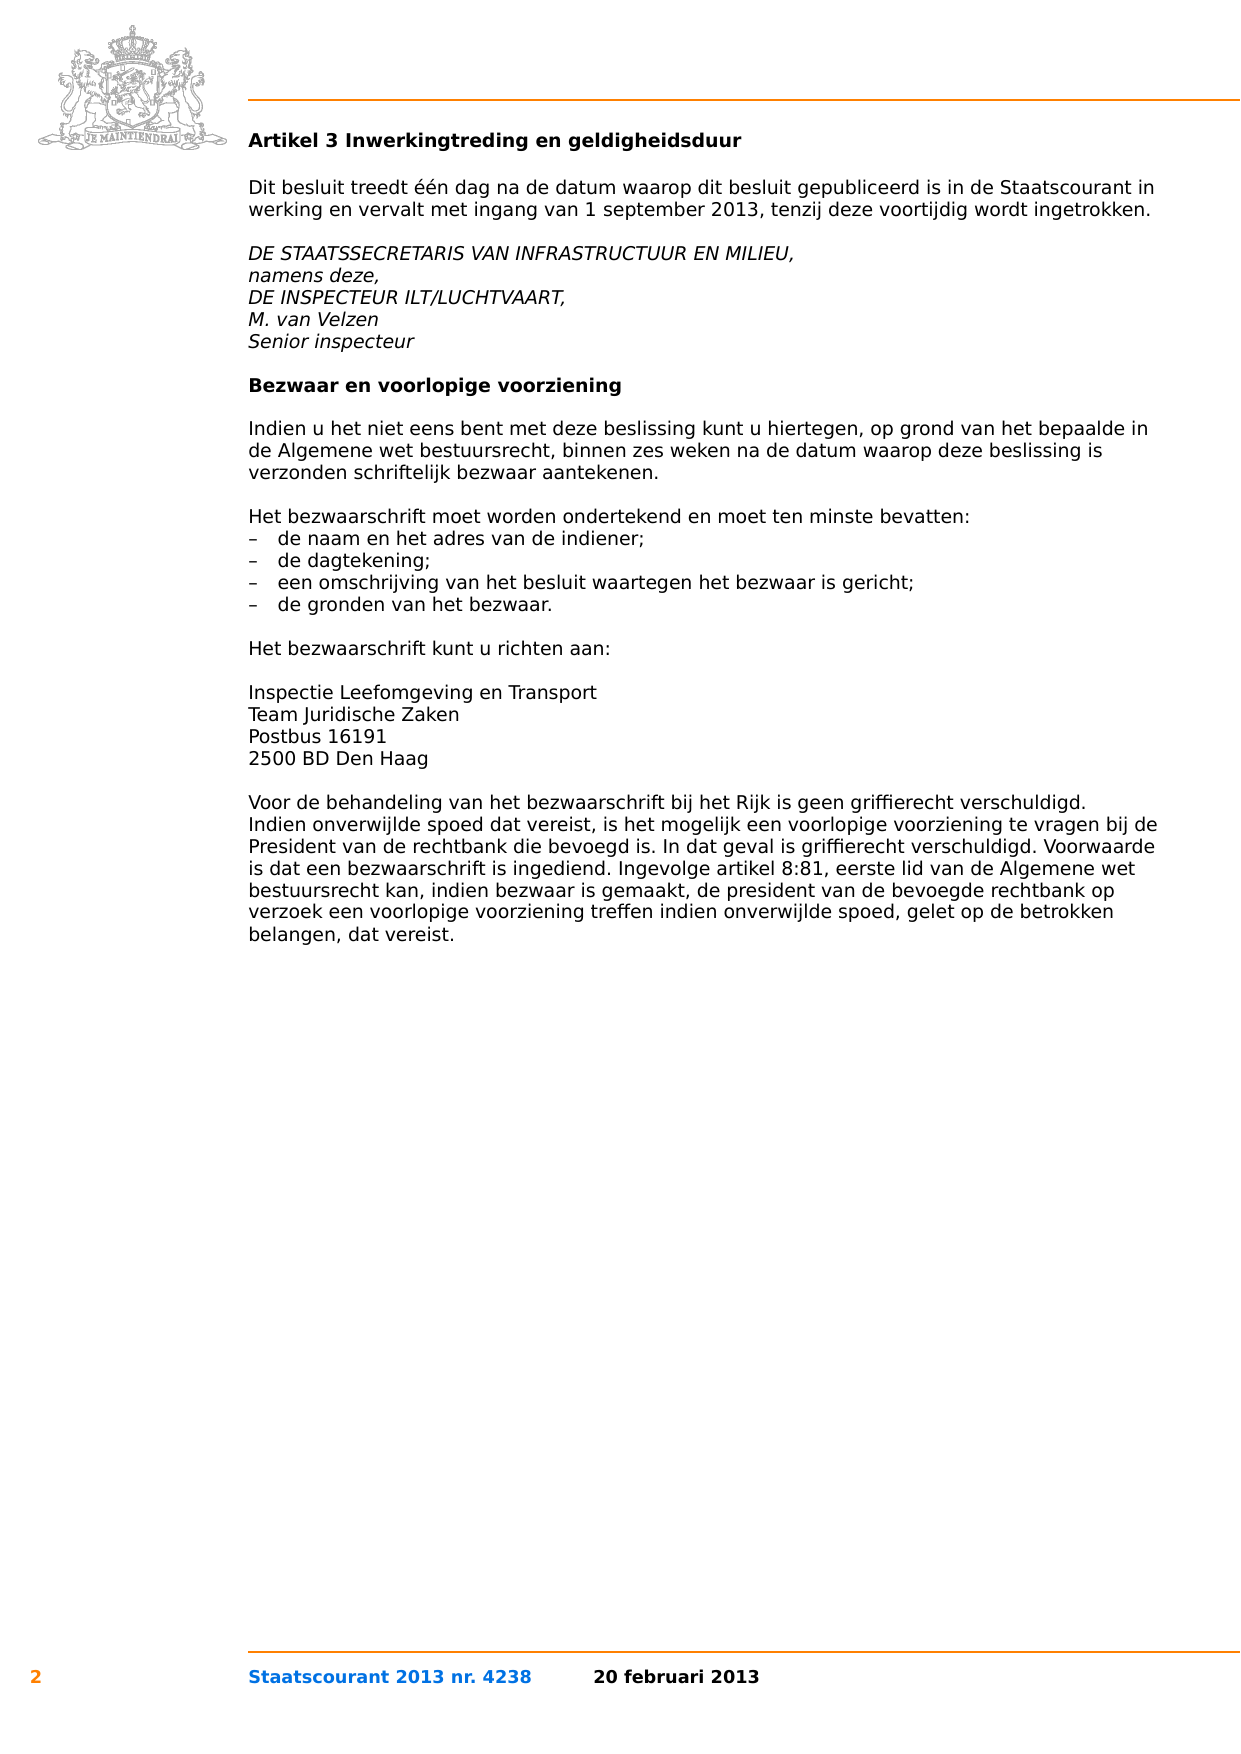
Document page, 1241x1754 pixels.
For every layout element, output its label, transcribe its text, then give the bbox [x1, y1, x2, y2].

text Voor de behandeling van het bezwaarschrift bij het Rijk is geen griffierecht verschuldigd. [248, 792, 1163, 813]
text – een omschrijving van het besluit waartegen het bezwaar is gericht; [248, 572, 1163, 594]
text – de naam en het adres van de indiener; [248, 528, 1163, 550]
text Het bezwaarschrift moet worden ondertekend en moet ten minste bevatten: [248, 506, 1163, 528]
text – de gronden van het bezwaar. [248, 594, 1163, 616]
text Postbus 16191 [248, 726, 1163, 748]
text 2500 BD Den Haag [248, 748, 1163, 770]
text DE STAATSSECRETARIS VAN INFRASTRUCTUUR EN MILIEU, namens deze, DE INSPECTEUR ILT/LUCHTVAART, M. van Velzen Senior inspecteur [248, 243, 1163, 353]
picture [38, 25, 227, 150]
text Team Juridische Zaken [248, 704, 1163, 726]
text Dit besluit treedt één dag na de datum waarop dit besluit gepubliceerd is in de Staatscourant in werking en vervalt met ingang van 1 september 2013, tenzij deze voortijdig wordt ingetrokken. [248, 177, 1163, 221]
text Indien u het niet eens bent met deze beslissing kunt u hiertegen, op grond van het bepaalde in de Algemene wet bestuursrecht, binnen zes weken na de datum waarop deze beslissing is verzonden schriftelijk bezwaar aantekenen. [248, 418, 1163, 484]
text Bezwaar en voorlopige voorziening [248, 374, 1163, 396]
text – de dagtekening; [248, 550, 1163, 572]
text Indien onverwijlde spoed dat vereist, is het mogelijk een voorlopige voorziening te vragen bij de President van de rechtbank die bevoegd is. In dat geval is griffierecht verschuldigd. Voorwaarde is dat een bezwaarschrift is ingediend. Ingevolge artikel 8:81, eerste lid van de Algemene wet bestuursrecht kan, indien bezwaar is gemaakt, de president van de bevoegde rechtbank op verzoek een voorlopige voorziening treffen indien onverwijlde spoed, gelet op de betrokken belangen, dat vereist. [248, 813, 1163, 945]
text Het bezwaarschrift kunt u richten aan: [248, 638, 1163, 660]
subtitle Artikel 3 Inwerkingtreding en geldigheidsduur [248, 130, 1163, 152]
text Inspectie Leefomgeving en Transport [248, 682, 1163, 704]
